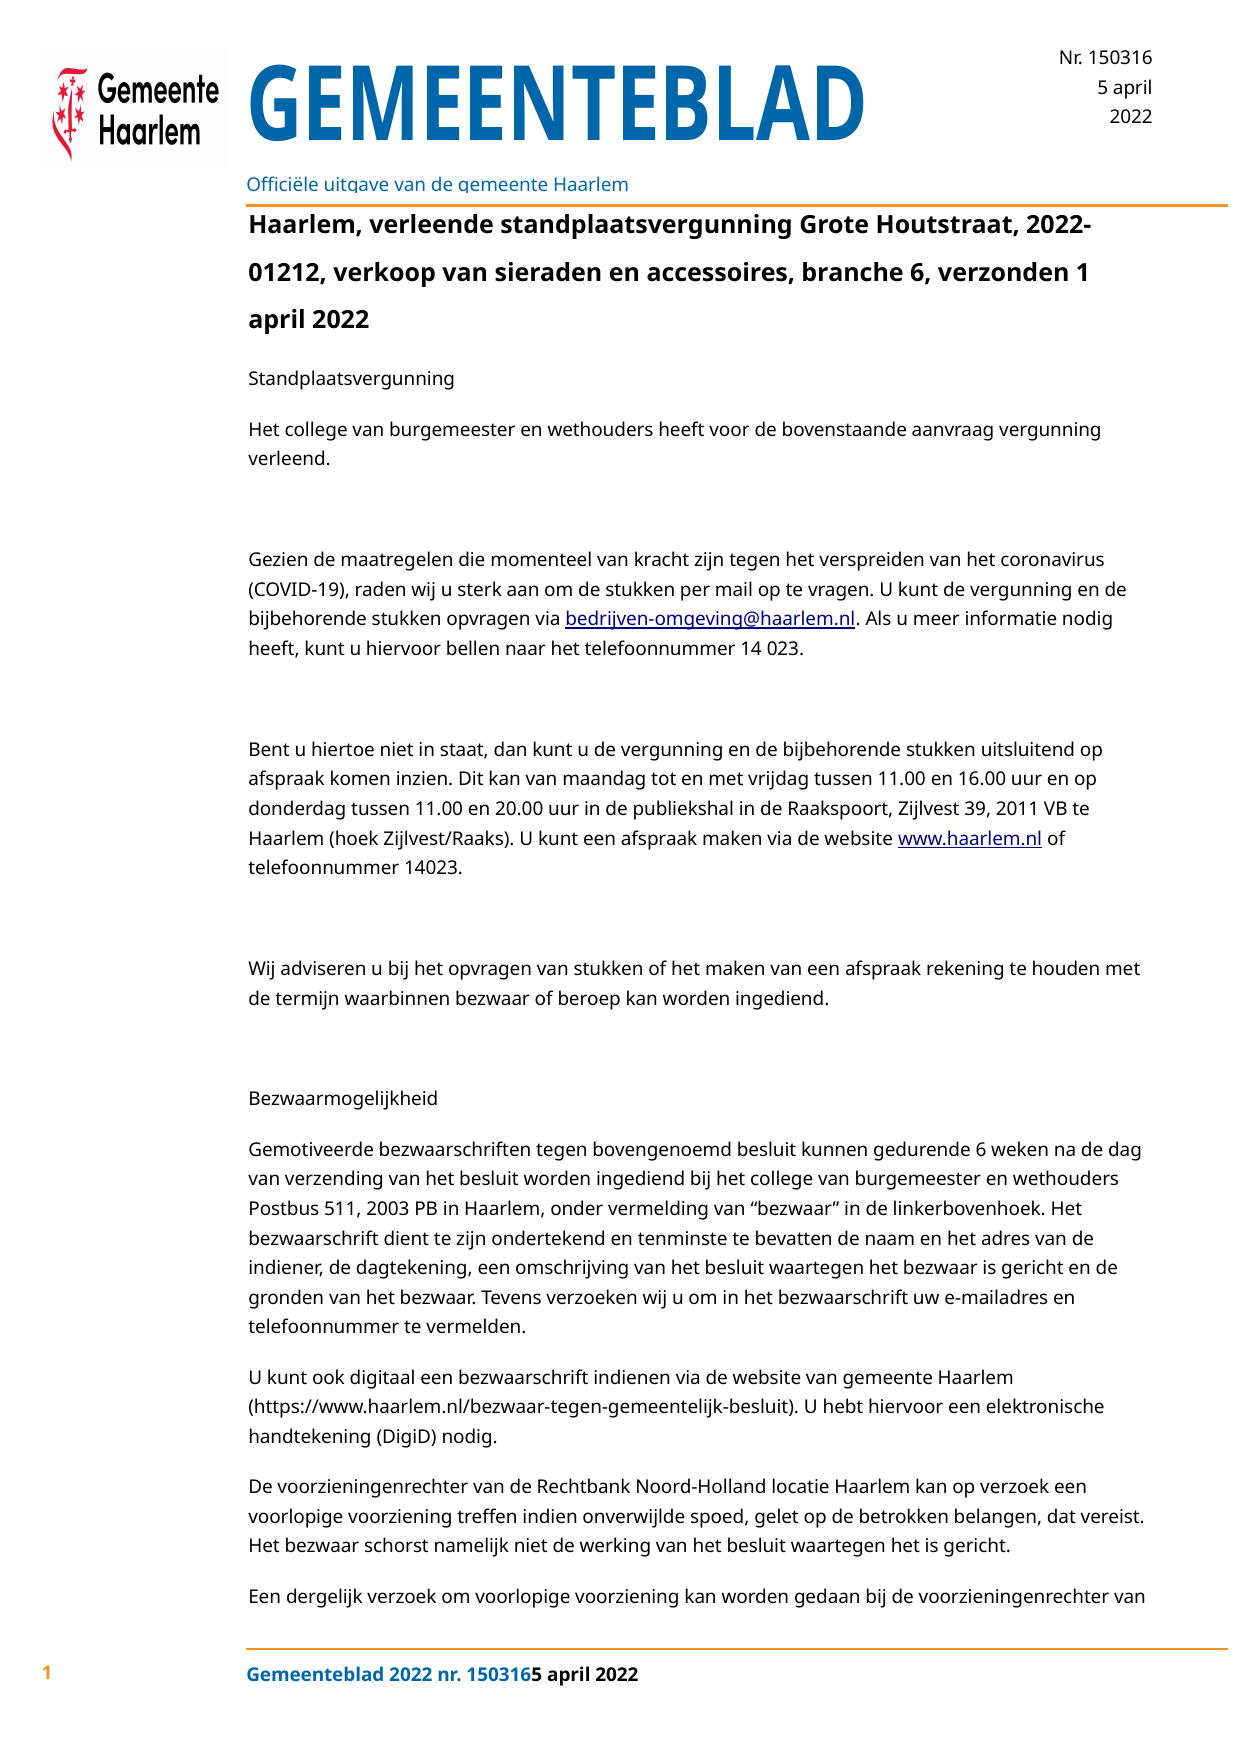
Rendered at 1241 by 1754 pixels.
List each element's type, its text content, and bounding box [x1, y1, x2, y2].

text Bezwaarmogelijkheid [248, 1086, 1152, 1111]
picture [41, 47, 231, 172]
text De voorzieningenrechter van de Rechtbank Noord-Holland locatie Haarlem kan op verzoek een voorlopige voorziening treffen indien onverwijlde spoed, gelet op de betrokken belangen, dat vereist. Het bezwaar schorst namelijk niet de werking van het besluit waartegen het is gericht. [248, 1473, 1152, 1558]
text Het college van burgemeester en wethouders heeft voor de bovenstaande aanvraag vergunning verleend. [248, 416, 1152, 471]
text Standplaatsvergunning [248, 366, 1152, 391]
text Gemotiveerde bezwaarschriften tegen bovengenoemd besluit kunnen gedurende 6 weken na de dag van verzending van het besluit worden ingediend bij het college van burgemeester en wethouders Postbus 511, 2003 PB in Haarlem, onder vermelding van “bezwaar” in de linkerbovenhoek. Het bezwaarschrift dient te zijn ondertekend en tenminste te bevatten de naam en het adres van de indiener, de dagtekening, een omschrijving van het besluit waartegen het bezwaar is gericht en de gronden van het bezwaar. Tevens verzoeken wij u om in het bezwaarschrift uw e-mailadres en telefoonnummer te vermelden. [248, 1136, 1152, 1339]
text Bent u hiertoe niet in staat, dan kunt u de vergunning en de bijbehorende stukken uitsluitend op afspraak komen inzien. Dit kan van maandag tot en met vrijdag tussen 11.00 en 16.00 uur en op donderdag tussen 11.00 en 20.00 uur in de publiekshal in de Raakspoort, Zijlvest 39, 2011 VB te Haarlem (hoek Zijlvest/Raaks). U kunt een afspraak maken via de website www.haarlem.nl of telefoonnummer 14023. [248, 736, 1152, 880]
text Gezien de maatregelen die momenteel van kracht zijn tegen het verspreiden van het coronavirus (COVID-19), raden wij u sterk aan om de stukken per mail op te vragen. U kunt de vergunning en de bijbehorende stukken opvragen via bedrijven-omgeving@haarlem.nl. Als u meer informatie nodig heeft, kunt u hiervoor bellen naar het telefoonnummer 14 023. [248, 546, 1152, 661]
text Een dergelijk verzoek om voorlopige voorziening kan worden gedaan bij de voorzieningenrechter van [248, 1583, 1152, 1609]
text Haarlem, verleende standplaatsvergunning Grote Houtstraat, 2022-01212, verkoop van sieraden en accessoires, branche 6, verzonden 1 april 2022 [248, 207, 1152, 336]
text U kunt ook digitaal een bezwaarschrift indienen via de website van gemeente Haarlem (https://www.haarlem.nl/bezwaar-tegen-gemeentelijk-besluit). U hebt hiervoor een elektronische handtekening (DigiD) nodig. [248, 1364, 1152, 1449]
text Wij adviseren u bij het opvragen van stukken of het maken van een afspraak rekening te houden met de termijn waarbinnen bezwaar of beroep kan worden ingediend. [248, 955, 1152, 1010]
